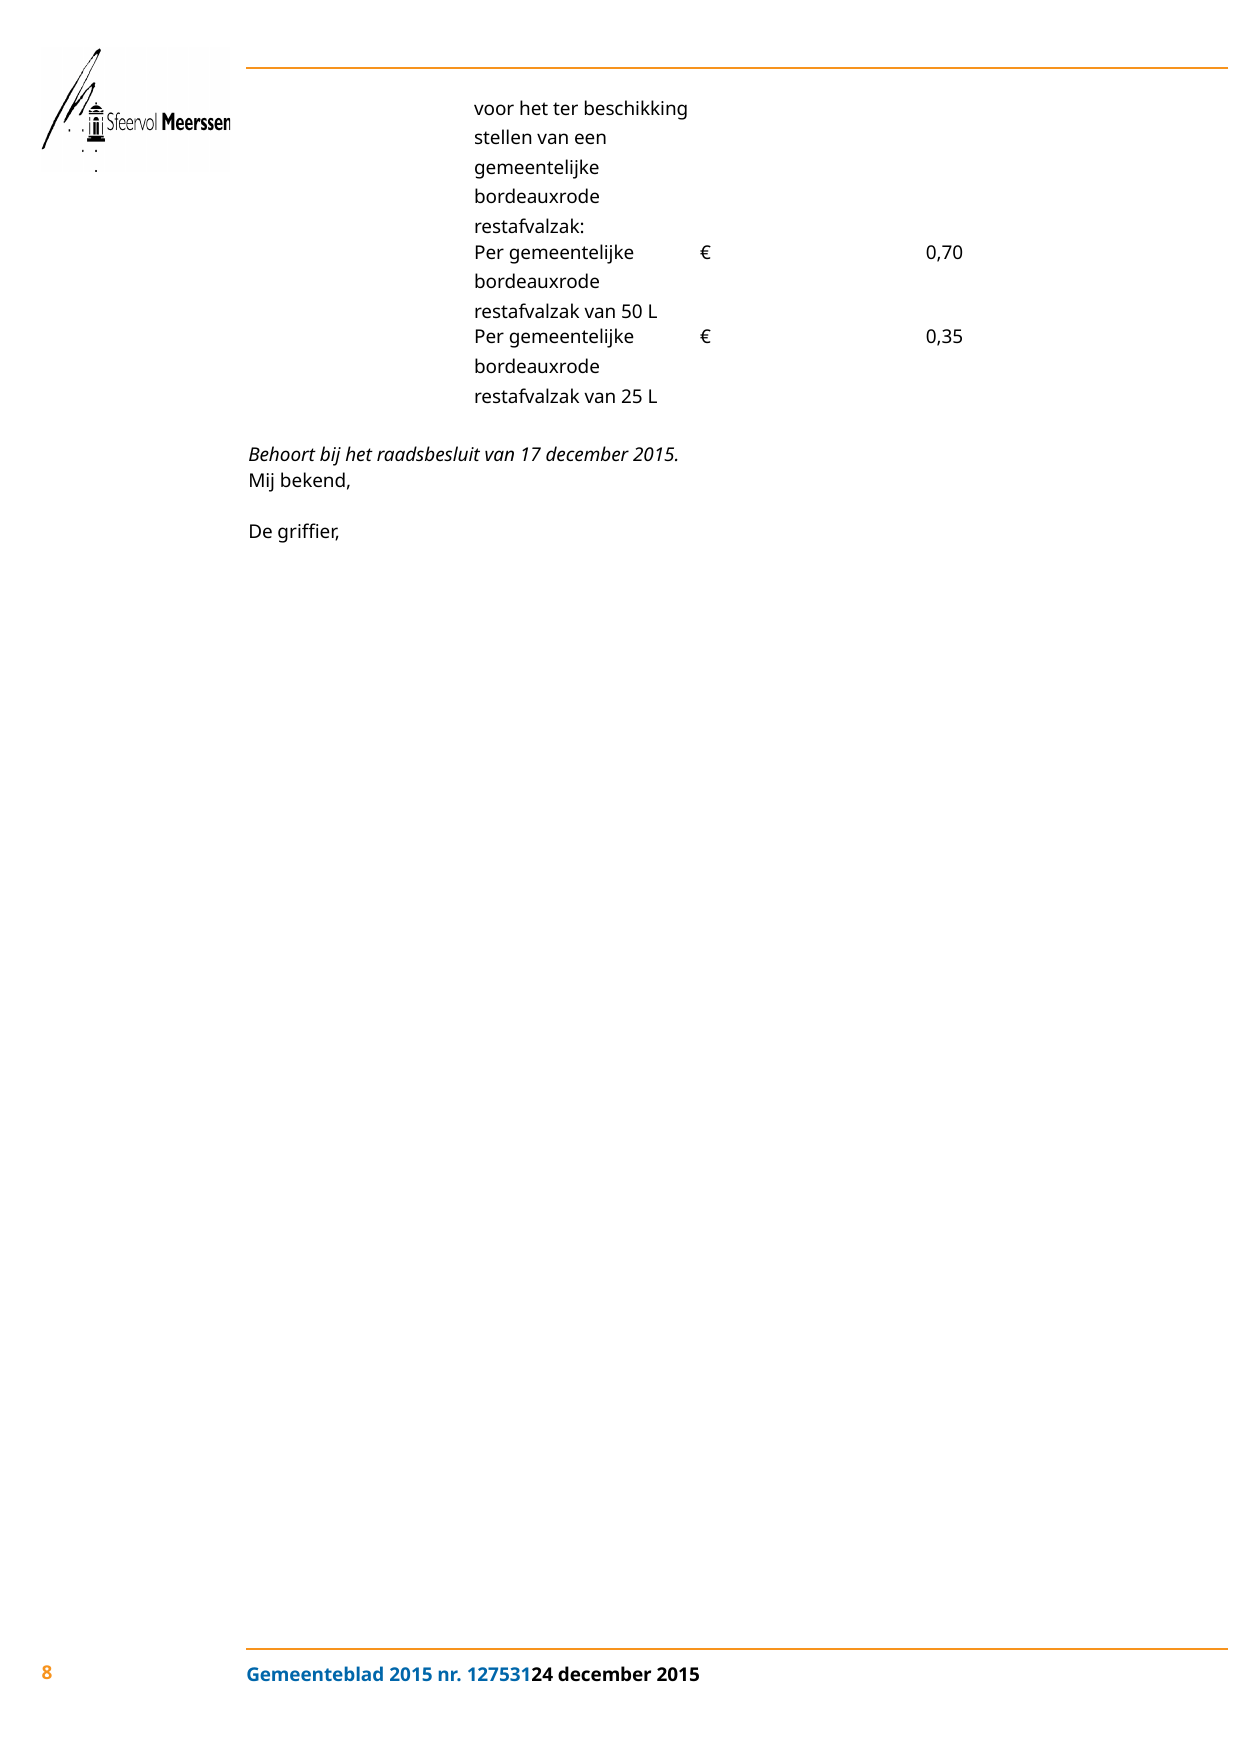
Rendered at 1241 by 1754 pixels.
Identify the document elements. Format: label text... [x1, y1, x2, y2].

table_cell [700, 95, 926, 239]
table_cell 0,70 [926, 239, 1152, 324]
picture [41, 47, 231, 172]
table_cell Per gemeentelijke bordeauxrode restafvalzak van 50 L [474, 239, 700, 324]
text Mij bekend, [248, 467, 1152, 493]
text Behoort bij het raadsbesluit van 17 december 2015. [248, 441, 1152, 467]
table_cell [926, 95, 1152, 239]
table_cell 0,35 [926, 324, 1152, 409]
table_cell € [700, 324, 926, 409]
table_cell [248, 324, 474, 409]
table_cell [248, 239, 474, 324]
table_cell Per gemeentelijke bordeauxrode restafvalzak van 25 L [474, 324, 700, 409]
table_cell [248, 95, 474, 239]
table_cell voor het ter beschikking stellen van een gemeentelijke bordeauxrode restafvalzak: [474, 95, 700, 239]
table_cell € [700, 239, 926, 324]
text De griffier, [248, 519, 1152, 544]
